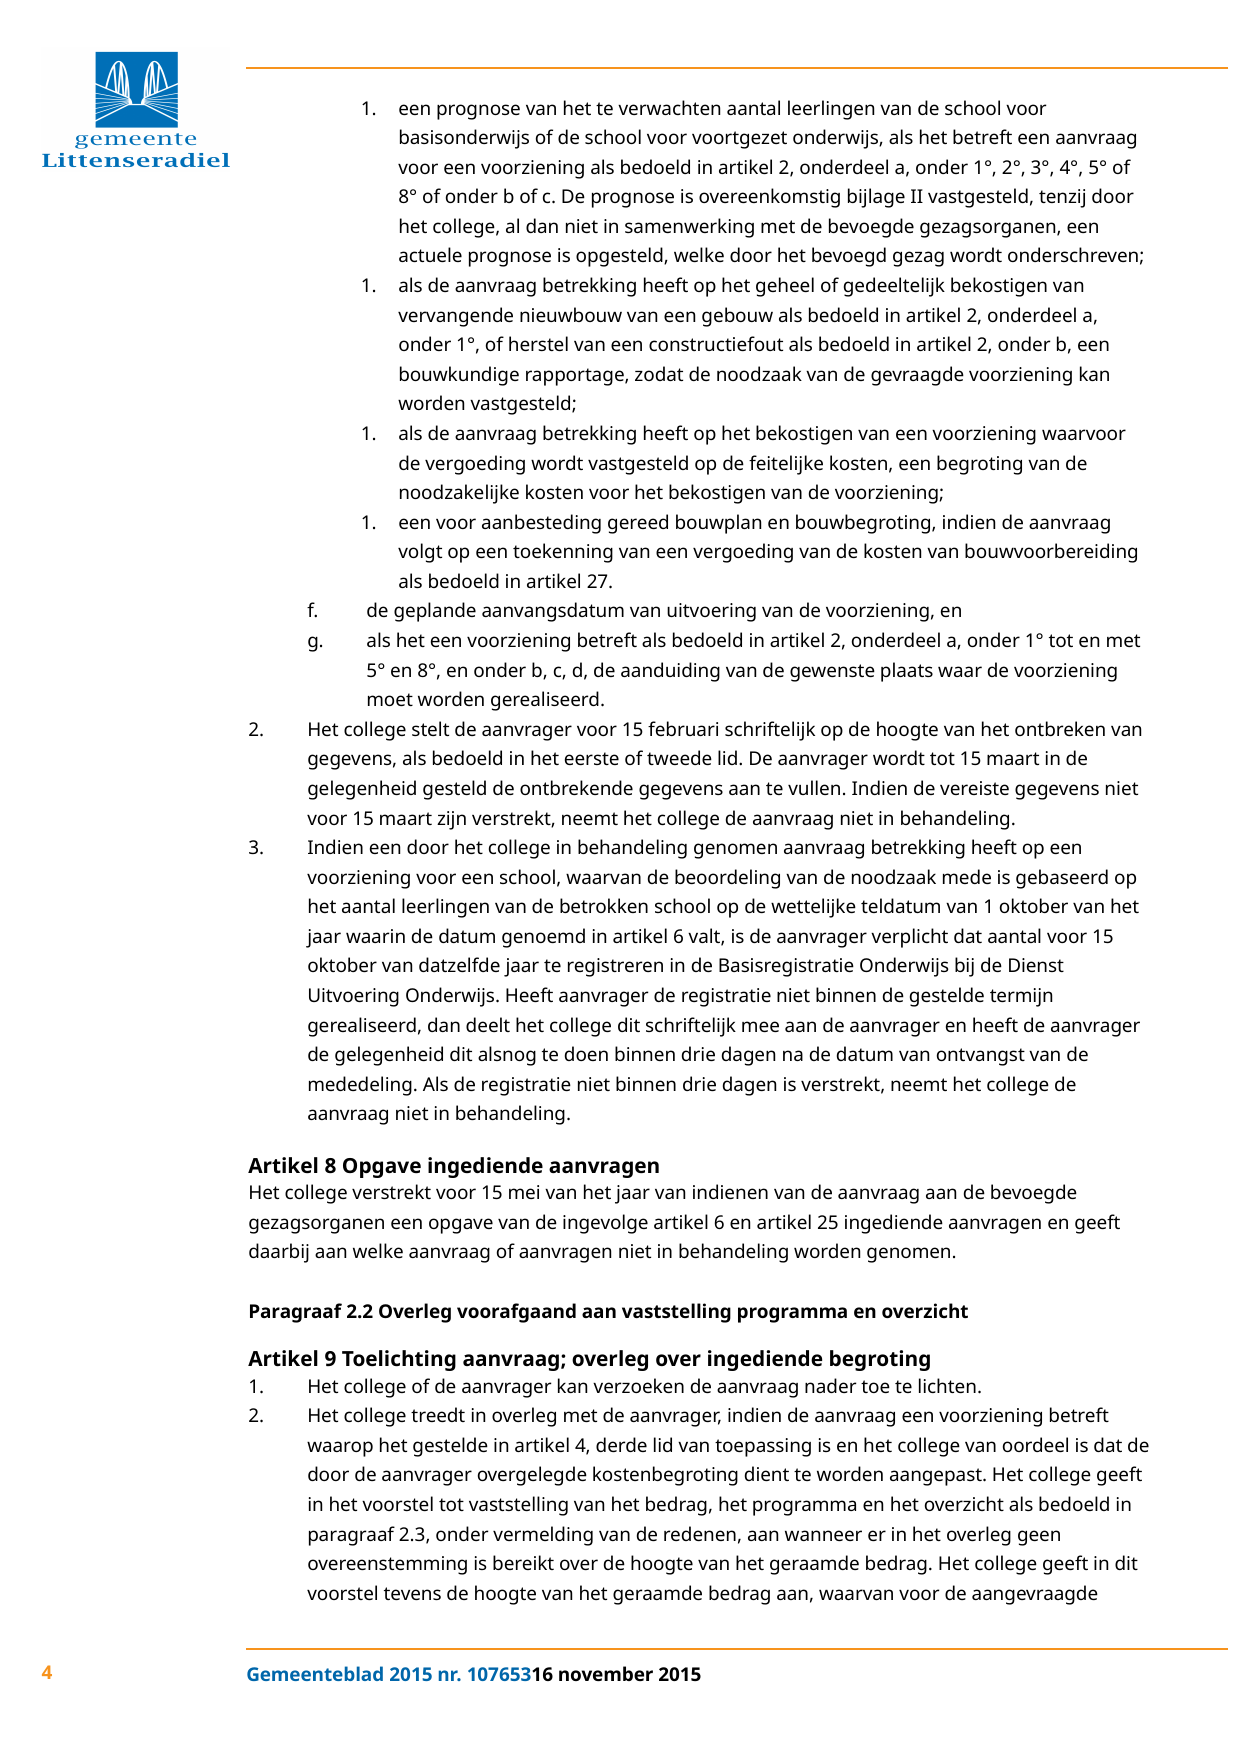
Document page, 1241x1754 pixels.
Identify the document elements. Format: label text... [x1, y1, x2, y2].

list Indien een door het college in behandeling genomen aanvraag betrekking heeft op een voorziening voor een school, waarvan de beoordeling van de noodzaak mede is gebaseerd op het aantal leerlingen van de betrokken school op de wettelijke teldatum van 1 oktober van het jaar waarin de datum genoemd in artikel 6 valt, is de aanvrager verplicht dat aantal voor 15 oktober van datzelfde jaar te registreren in de Basisregistratie Onderwijs bij de Dienst Uitvoering Onderwijs. Heeft aanvrager de registratie niet binnen de gestelde termijn gerealiseerd, dan deelt het college dit schriftelijk mee aan de aanvrager en heeft de aanvrager de gelegenheid dit alsnog te doen binnen drie dagen na de datum van ontvangst van de mededeling. Als de registratie niet binnen drie dagen is verstrekt, neemt het college de aanvraag niet in behandeling. [248, 834, 1152, 1126]
list Het college of de aanvrager kan verzoeken de aanvraag nader toe te lichten. [248, 1373, 1152, 1398]
text Paragraaf 2.2 Overleg voorafgaand aan vaststelling programma en overzicht [248, 1298, 1152, 1323]
list een voor aanbesteding gereed bouwplan en bouwbegroting, indien de aanvraag volgt op een toekenning van een vergoeding van de kosten van bouwvoorbereiding als bedoeld in artikel 27. [361, 509, 1152, 594]
list als het een voorziening betreft als bedoeld in artikel 2, onderdeel a, onder 1° tot en met 5° en 8°, en onder b, c, d, de aanduiding van de gewenste plaats waar de voorziening moet worden gerealiseerd. [307, 627, 1152, 712]
list Het college treedt in overleg met de aanvrager, indien de aanvraag een voorziening betreft waarop het gestelde in artikel 4, derde lid van toepassing is en het college van oordeel is dat de door de aanvrager overgelegde kostenbegroting dient te worden aangepast. Het college geeft in het voorstel tot vaststelling van het bedrag, het programma en het overzicht als bedoeld in paragraaf 2.3, onder vermelding van de redenen, aan wanneer er in het overleg geen overeenstemming is bereikt over de hoogte van het geraamde bedrag. Het college geeft in dit voorstel tevens de hoogte van het geraamde bedrag aan, waarvan voor de aangevraagde [248, 1402, 1152, 1606]
list een prognose van het te verwachten aantal leerlingen van de school voor basisonderwijs of de school voor voortgezet onderwijs, als het betreft een aanvraag voor een voorziening als bedoeld in artikel 2, onderdeel a, onder 1°, 2°, 3°, 4°, 5° of 8° of onder b of c. De prognose is overeenkomstig bijlage II vastgesteld, tenzij door het college, al dan niet in samenwerking met de bevoegde gezagsorganen, een actuele prognose is opgesteld, welke door het bevoegd gezag wordt onderschreven; [361, 95, 1152, 268]
list als de aanvraag betrekking heeft op het geheel of gedeeltelijk bekostigen van vervangende nieuwbouw van een gebouw als bedoeld in artikel 2, onderdeel a, onder 1°, of herstel van een constructiefout als bedoeld in artikel 2, onder b, een bouwkundige rapportage, zodat de noodzaak van de gevraagde voorziening kan worden vastgesteld; [361, 272, 1152, 416]
picture [41, 47, 231, 172]
text Het college verstrekt voor 15 mei van het jaar van indienen van de aanvraag aan de bevoegde gezagsorganen een opgave van de ingevolge artikel 6 en artikel 25 ingediende aanvragen en geeft daarbij aan welke aanvraag of aanvragen niet in behandeling worden genomen. [248, 1179, 1152, 1264]
text Artikel 9 Toelichting aanvraag; overleg over ingediende begroting [248, 1344, 1152, 1373]
text Artikel 8 Opgave ingediende aanvragen [248, 1151, 1152, 1179]
list als de aanvraag betrekking heeft op het bekostigen van een voorziening waarvoor de vergoeding wordt vastgesteld op de feitelijke kosten, een begroting van de noodzakelijke kosten voor het bekostigen van de voorziening; [361, 420, 1152, 505]
list Het college stelt de aanvrager voor 15 februari schriftelijk op de hoogte van het ontbreken van gegevens, als bedoeld in het eerste of tweede lid. De aanvrager wordt tot 15 maart in de gelegenheid gesteld de ontbrekende gegevens aan te vullen. Indien de vereiste gegevens niet voor 15 maart zijn verstrekt, neemt het college de aanvraag niet in behandeling. [248, 716, 1152, 831]
list de geplande aanvangsdatum van uitvoering van de voorziening, en [307, 598, 1152, 623]
